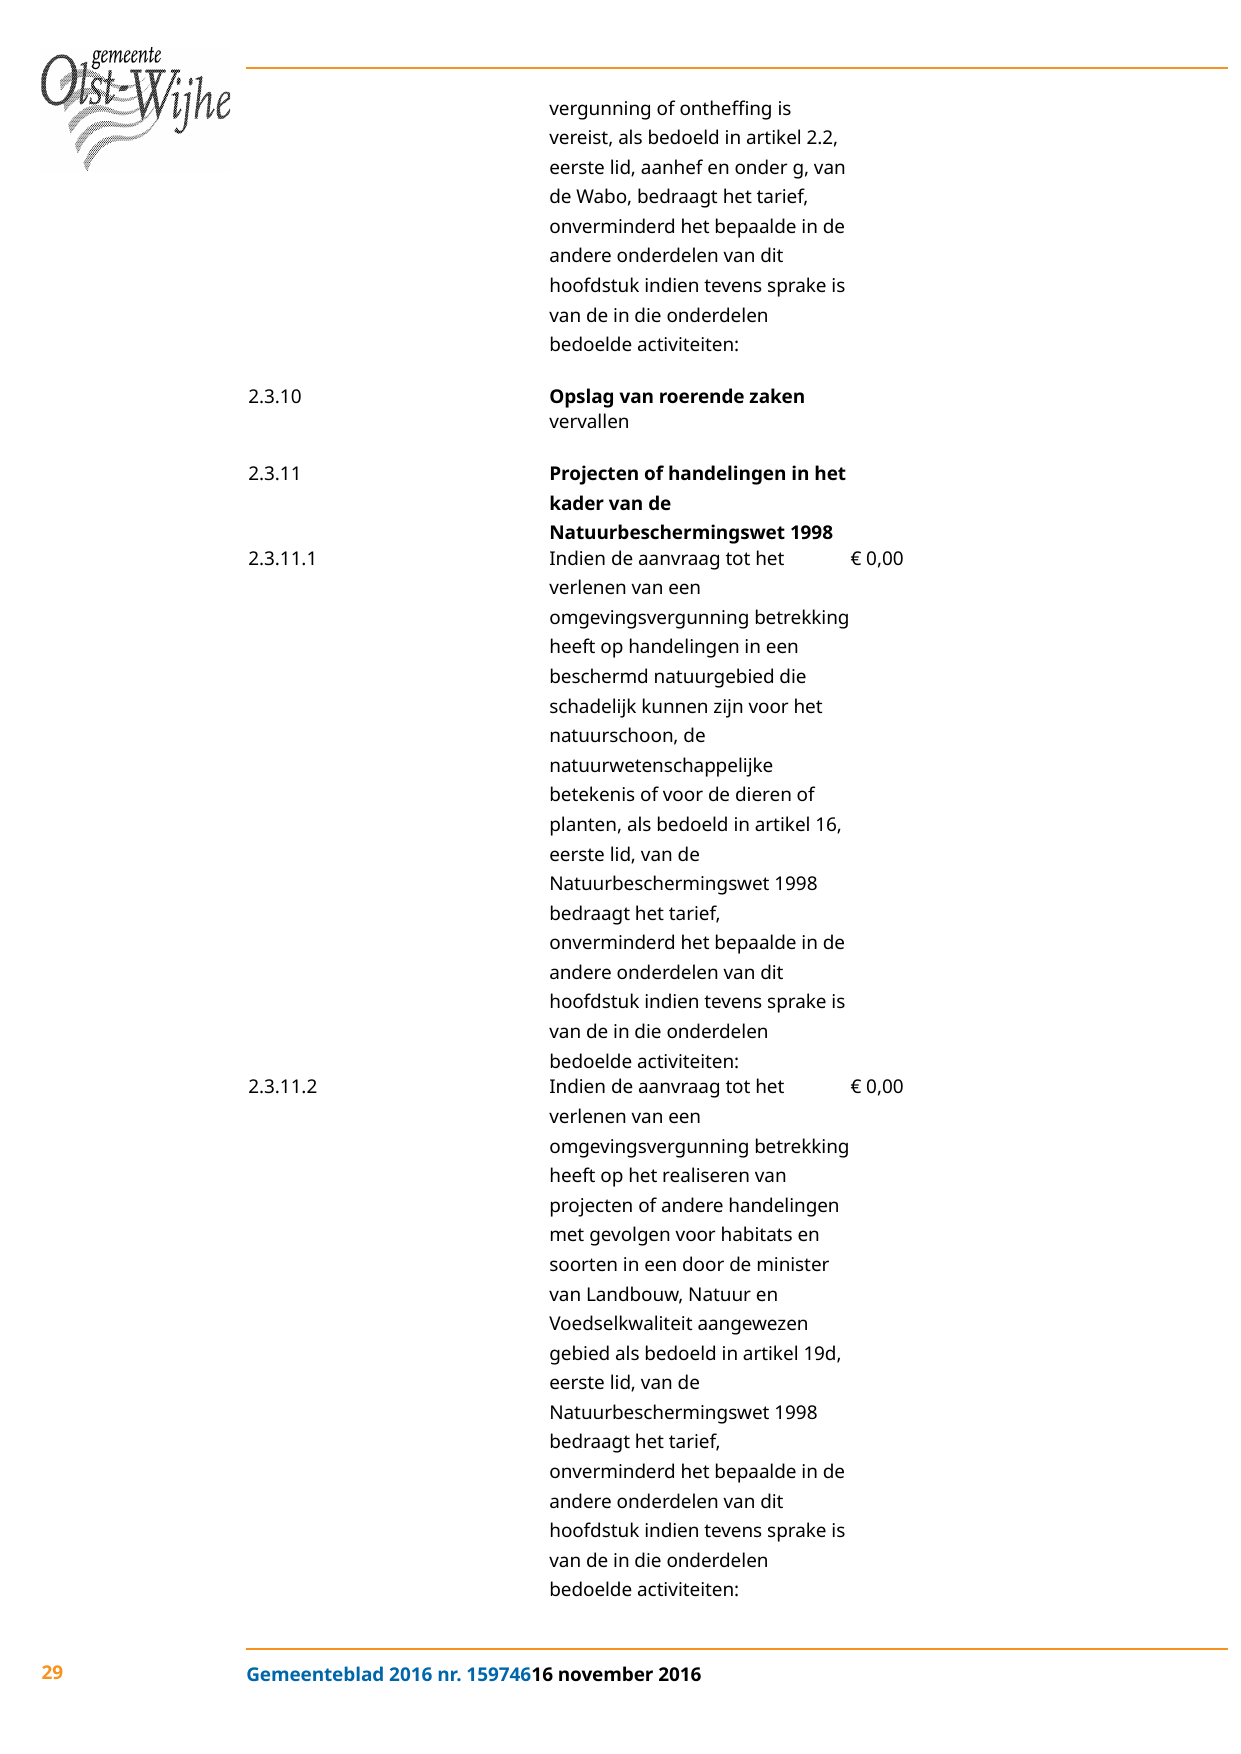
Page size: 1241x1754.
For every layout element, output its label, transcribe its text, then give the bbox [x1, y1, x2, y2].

table_cell [850, 434, 1152, 460]
table_cell € 0,00 [850, 545, 1152, 1074]
table_cell € 0,00 [850, 1074, 1152, 1602]
table_cell [850, 383, 1152, 409]
table_cell [248, 357, 549, 383]
table_cell [850, 409, 1152, 434]
table_cell Projecten of handelingen in het kader van de Natuurbeschermingswet 1998 [549, 460, 850, 545]
table_cell 2.3.10 [248, 383, 549, 409]
table_cell [850, 95, 1152, 357]
table_cell Indien de aanvraag tot het verlenen van een omgevingsvergunning betrekking heeft op het realiseren van projecten of andere handelingen met gevolgen voor habitats en soorten in een door de minister van Landbouw, Natuur en Voedselkwaliteit aangewezen gebied als bedoeld in artikel 19d, eerste lid, van de Natuurbeschermingswet 1998 bedraagt het tarief, onverminderd het bepaalde in de andere onderdelen van dit hoofdstuk indien tevens sprake is van de in die onderdelen bedoelde activiteiten: [549, 1074, 850, 1602]
table_cell [248, 409, 549, 434]
table_cell Indien de aanvraag tot het verlenen van een omgevingsvergunning betrekking heeft op handelingen in een beschermd natuurgebied die schadelijk kunnen zijn voor het natuurschoon, de natuurwetenschappelijke betekenis of voor de dieren of planten, als bedoeld in artikel 16, eerste lid, van de Natuurbeschermingswet 1998 bedraagt het tarief, onverminderd het bepaalde in de andere onderdelen van dit hoofdstuk indien tevens sprake is van de in die onderdelen bedoelde activiteiten: [549, 545, 850, 1074]
table_cell 2.3.11.1 [248, 545, 549, 1074]
table_cell Opslag van roerende zaken [549, 383, 850, 409]
table_cell [850, 460, 1152, 545]
table_cell vergunning of ontheffing is vereist, als bedoeld in artikel 2.2, eerste lid, aanhef en onder g, van de Wabo, bedraagt het tarief, onverminderd het bepaalde in de andere onderdelen van dit hoofdstuk indien tevens sprake is van de in die onderdelen bedoelde activiteiten: [549, 95, 850, 357]
table_cell [248, 95, 549, 357]
table_cell 2.3.11 [248, 460, 549, 545]
table_cell [549, 434, 850, 460]
picture [41, 47, 231, 172]
table_cell [850, 357, 1152, 383]
table_cell vervallen [549, 409, 850, 434]
table_cell [248, 434, 549, 460]
table_cell 2.3.11.2 [248, 1074, 549, 1602]
table_cell [549, 357, 850, 383]
